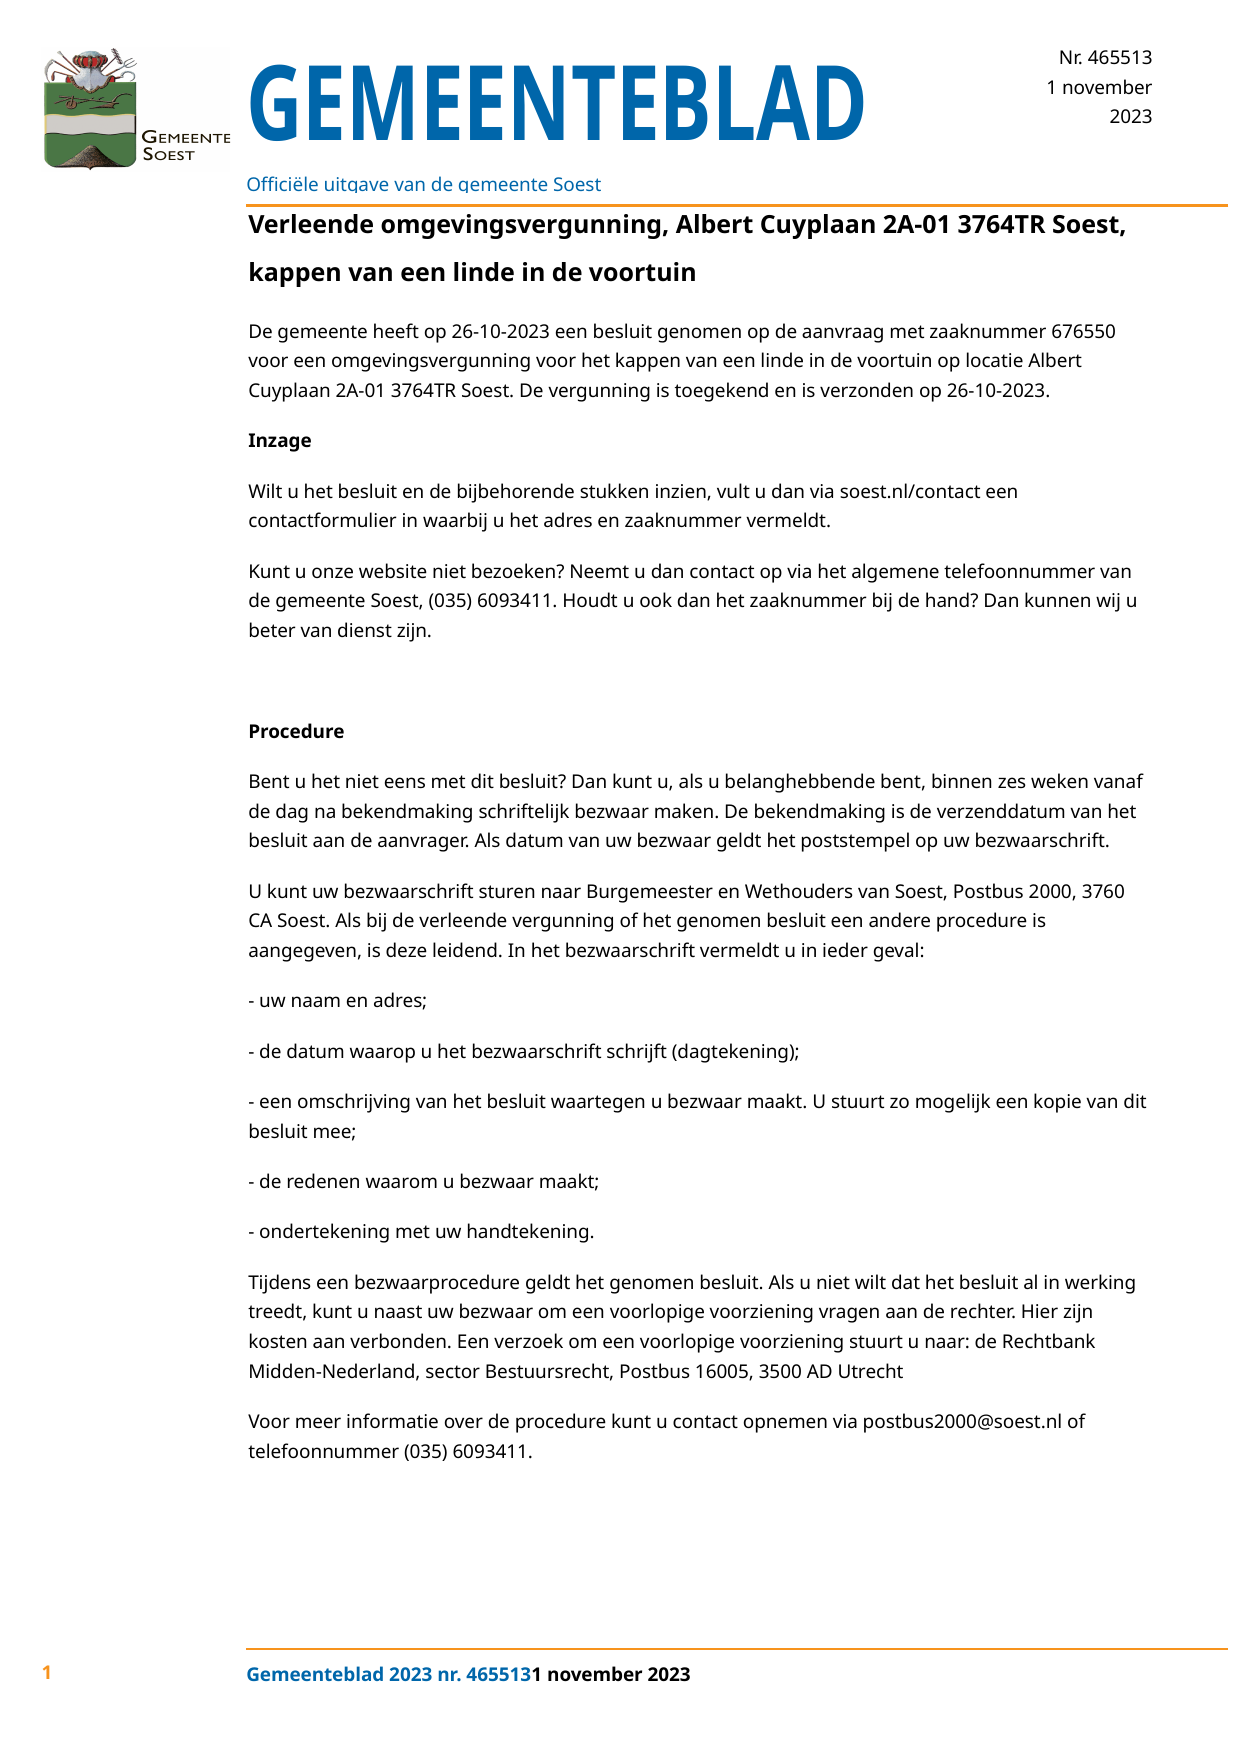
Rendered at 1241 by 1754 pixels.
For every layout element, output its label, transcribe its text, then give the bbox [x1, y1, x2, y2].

text Voor meer informatie over de procedure kunt u contact opnemen via postbus2000@soest.nl of telefoonnummer (035) 6093411. [248, 1408, 1152, 1464]
text De gemeente heeft op 26-10-2023 een besluit genomen op de aanvraag met zaaknummer 676550 voor een omgevingsvergunning voor het kappen van een linde in de voortuin op locatie Albert Cuyplaan 2A-01 3764TR Soest. De vergunning is toegekend en is verzonden op 26-10-2023. [248, 318, 1152, 403]
text Kunt u onze website niet bezoeken? Neemt u dan contact op via het algemene telefoonnummer van de gemeente Soest, (035) 6093411. Houdt u ook dan het zaaknummer bij de hand? Dan kunnen wij u beter van dienst zijn. [248, 558, 1152, 643]
text U kunt uw bezwaarschrift sturen naar Burgemeester en Wethouders van Soest, Postbus 2000, 3760 CA Soest. Als bij de verleende vergunning of het genomen besluit een andere procedure is aangegeven, is deze leidend. In het bezwaarschrift vermeldt u in ieder geval: [248, 878, 1152, 963]
text Verleende omgevingsvergunning, Albert Cuyplaan 2A-01 3764TR Soest, kappen van een linde in de voortuin [248, 207, 1152, 288]
text Bent u het niet eens met dit besluit? Dan kunt u, als u belanghebbende bent, binnen zes weken vanaf de dag na bekendmaking schriftelijk bezwaar maken. De bekendmaking is de verzenddatum van het besluit aan de aanvrager. Als datum van uw bezwaar geldt het poststempel op uw bezwaarschrift. [248, 768, 1152, 853]
text Inzage [248, 427, 1152, 453]
text - de datum waarop u het bezwaarschrift schrijft (dagtekening); [248, 1038, 1152, 1064]
text Procedure [248, 718, 1152, 744]
text - de redenen waarom u bezwaar maakt; [248, 1168, 1152, 1194]
text - een omschrijving van het besluit waartegen u bezwaar maakt. U stuurt zo mogelijk een kopie van dit besluit mee; [248, 1088, 1152, 1144]
text - ondertekening met uw handtekening. [248, 1219, 1152, 1244]
text - uw naam en adres; [248, 987, 1152, 1013]
picture [41, 47, 231, 172]
text Tijdens een bezwaarprocedure geldt het genomen besluit. Als u niet wilt dat het besluit al in werking treedt, kunt u naast uw bezwaar om een voorlopige voorziening vragen aan de rechter. Hier zijn kosten aan verbonden. Een verzoek om een voorlopige voorziening stuurt u naar: de Rechtbank Midden-Nederland, sector Bestuursrecht, Postbus 16005, 3500 AD Utrecht [248, 1269, 1152, 1384]
text Wilt u het besluit en de bijbehorende stukken inzien, vult u dan via soest.nl/contact een contactformulier in waarbij u het adres en zaaknummer vermeldt. [248, 478, 1152, 533]
